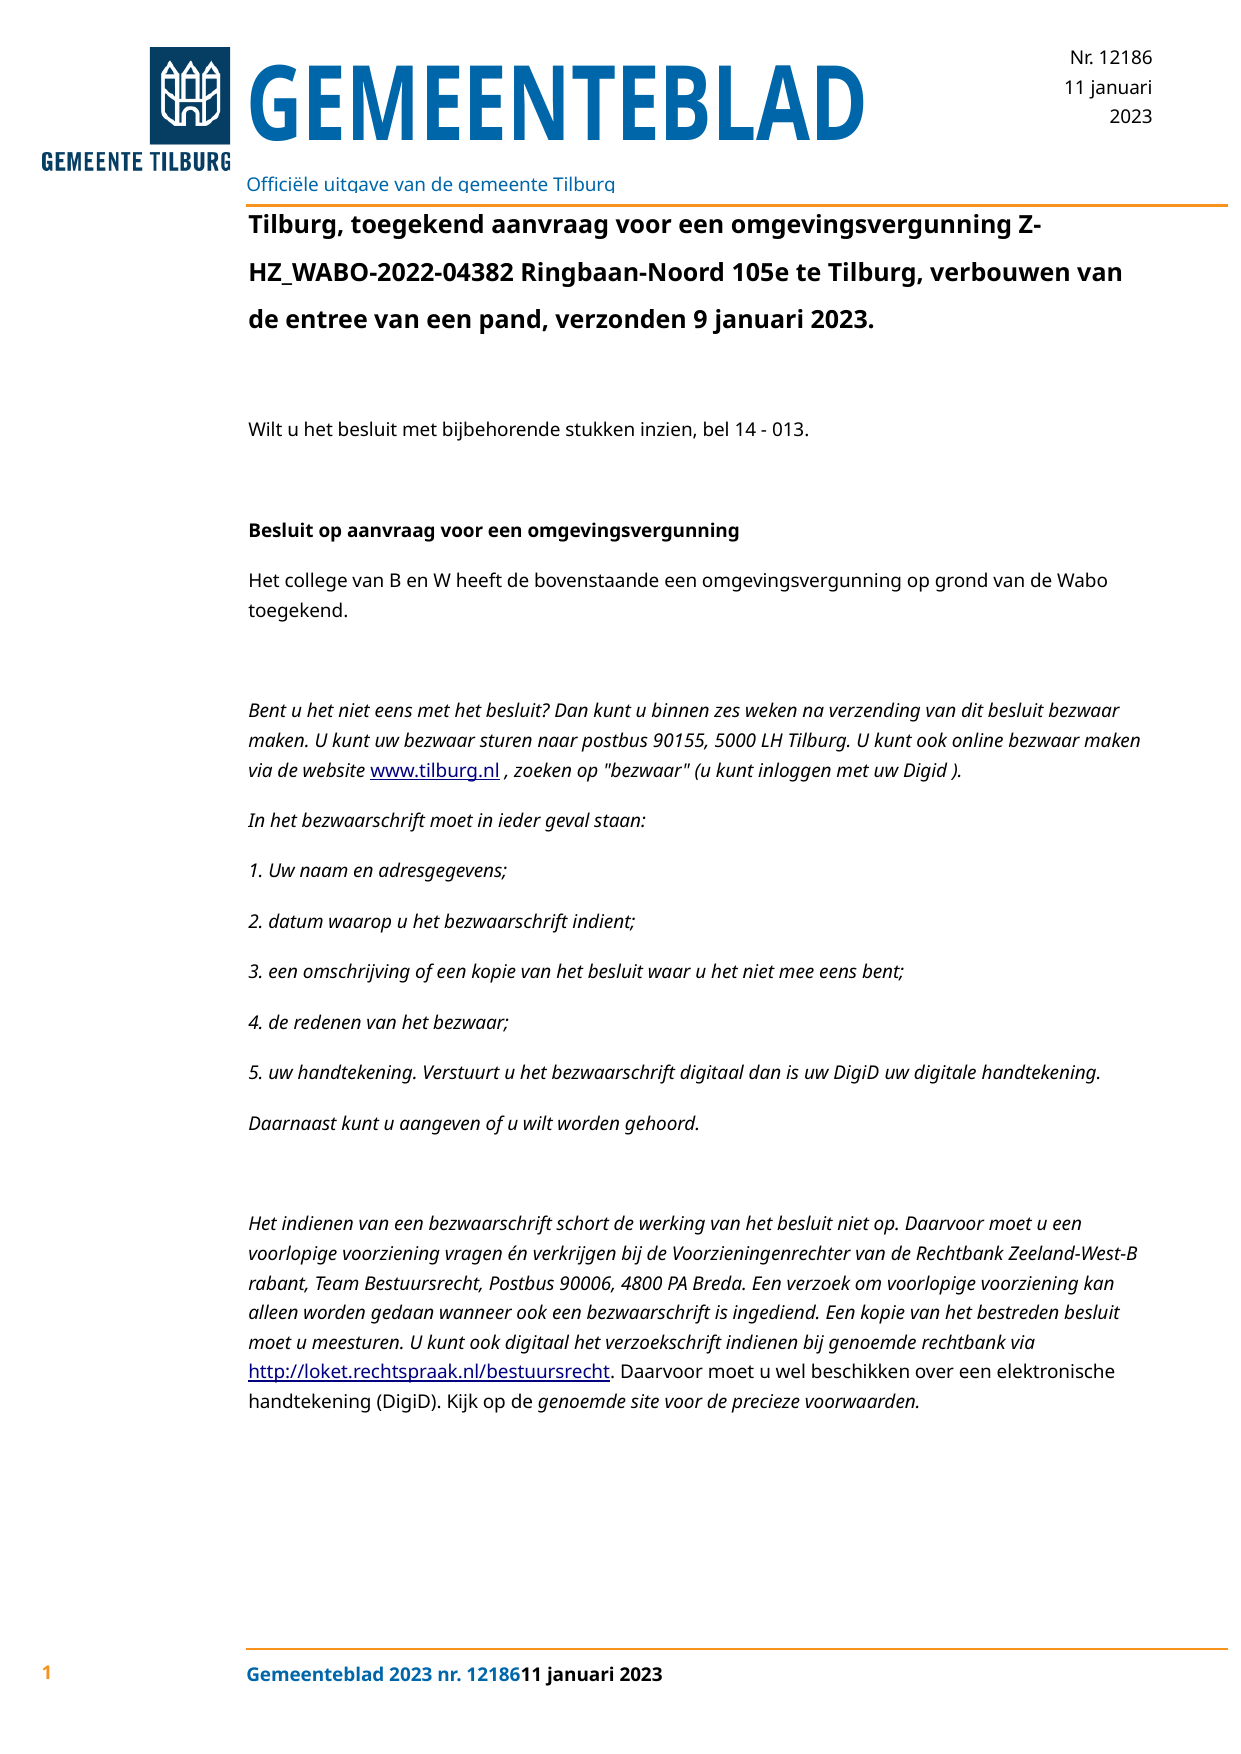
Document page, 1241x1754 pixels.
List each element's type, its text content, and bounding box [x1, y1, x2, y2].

text Het college van B en W heeft de bovenstaande een omgevingsvergunning op grond van de Wabo toegekend. [248, 567, 1152, 622]
text Tilburg, toegekend aanvraag voor een omgevingsvergunning Z-HZ_WABO-2022-04382 Ringbaan-Noord 105e te Tilburg, verbouwen van de entree van een pand, verzonden 9 januari 2023. [248, 207, 1152, 336]
text 1. Uw naam en adresgegevens; [248, 858, 1152, 883]
text Bent u het niet eens met het besluit? Dan kunt u binnen zes weken na verzending van dit besluit bezwaar maken. U kunt uw bezwaar sturen naar postbus 90155, 5000 LH Tilburg. U kunt ook online bezwaar maken via de website www.tilburg.nl , zoeken op "bezwaar" (u kunt inloggen met uw Digid ). [248, 698, 1152, 782]
text Besluit op aanvraag voor een omgevingsvergunning [248, 517, 1152, 542]
text 4. de redenen van het bezwaar; [248, 1009, 1152, 1034]
text 2. datum waarop u het bezwaarschrift indient; [248, 908, 1152, 934]
text 5. uw handtekening. Verstuurt u het bezwaarschrift digitaal dan is uw DigiD uw digitale handtekening. [248, 1059, 1152, 1085]
text 3. een omschrijving of een kopie van het besluit waar u het niet mee eens bent; [248, 958, 1152, 984]
picture [41, 47, 231, 172]
text Wilt u het besluit met bijbehorende stukken inzien, bel 14 - 013. [248, 416, 1152, 442]
text In het bezwaarschrift moet in ieder geval staan: [248, 807, 1152, 833]
text Daarnaast kunt u aangeven of u wilt worden gehoord. [248, 1110, 1152, 1135]
text Het indienen van een bezwaarschrift schort de werking van het besluit niet op. Daarvoor moet u een voorlopige voorziening vragen én verkrijgen bij de Voorzieningenrechter van de Rechtbank Zeeland-West-B rabant, Team Bestuursrecht, Postbus 90006, 4800 PA Breda. Een verzoek om voorlopige voorziening kan alleen worden gedaan wanneer ook een bezwaarschrift is ingediend. Een kopie van het bestreden besluit moet u meesturen. U kunt ook digitaal het verzoekschrift indienen bij genoemde rechtbank via http://loket.rechtspraak.nl/bestuursrecht. Daarvoor moet u wel beschikken over een elektronische handtekening (DigiD). Kijk op de genoemde site voor de precieze voorwaarden. [248, 1211, 1152, 1414]
